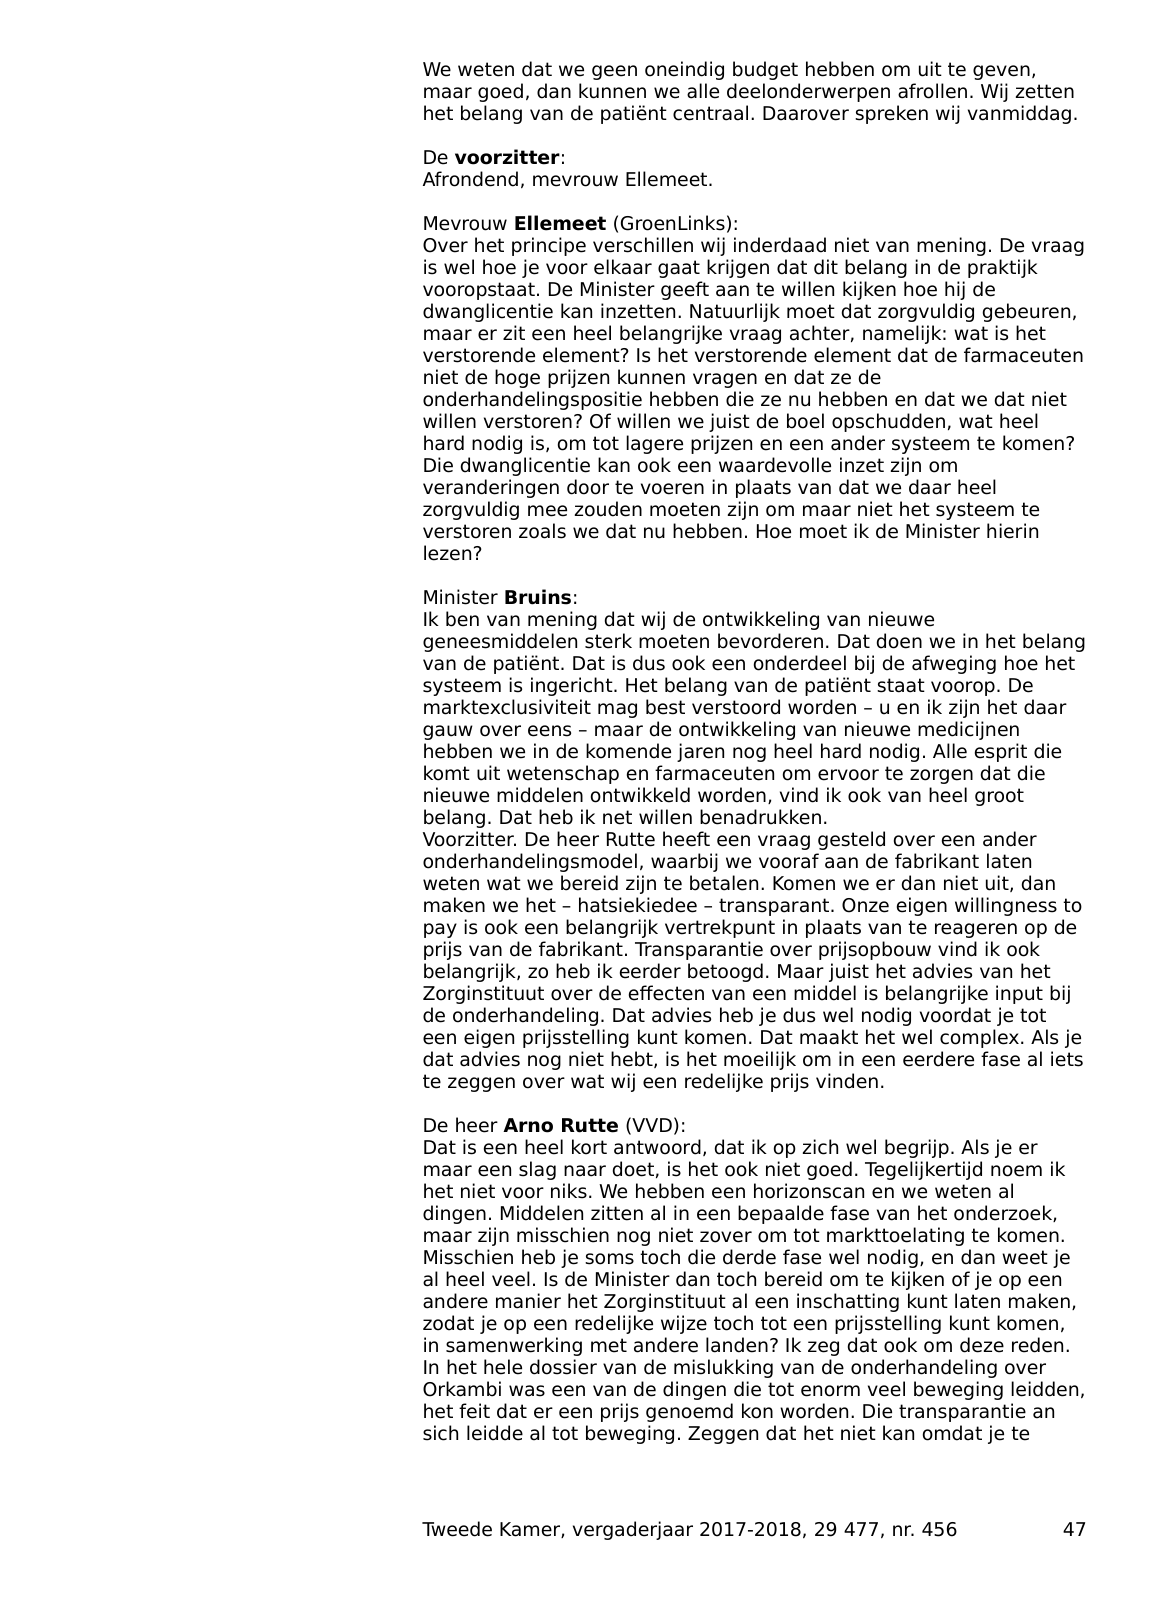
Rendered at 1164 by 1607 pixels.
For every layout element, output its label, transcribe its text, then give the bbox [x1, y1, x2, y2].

text Voorzitter. De heer Rutte heeft een vraag gesteld over een ander onderhandelingsmodel, waarbij we vooraf aan de fabrikant laten weten wat we bereid zijn te betalen. Komen we er dan niet uit, dan maken we het – hatsiekiedee – transparant. Onze eigen willingness to pay is ook een belangrijk vertrekpunt in plaats van te reageren op de prijs van de fabrikant. Transparantie over prijsopbouw vind ik ook belangrijk, zo heb ik eerder betoogd. Maar juist het advies van het Zorginstituut over de effecten van een middel is belangrijke input bij de onderhandeling. Dat advies heb je dus wel nodig voordat je tot een eigen prijsstelling kunt komen. Dat maakt het wel complex. Als je dat advies nog niet hebt, is het moeilijk om in een eerdere fase al iets te zeggen over wat wij een redelijke prijs vinden. [422, 829, 1087, 1093]
text De heer Arno Rutte (VVD): [422, 1115, 1087, 1137]
text Dat is een heel kort antwoord, dat ik op zich wel begrijp. Als je er maar een slag naar doet, is het ook niet goed. Tegelijkertijd noem ik het niet voor niks. We hebben een horizonscan en we weten al dingen. Middelen zitten al in een bepaalde fase van het onderzoek, maar zijn misschien nog niet zover om tot markttoelating te komen. Misschien heb je soms toch die derde fase wel nodig, en dan weet je al heel veel. Is de Minister dan toch bereid om te kijken of je op een andere manier het Zorginstituut al een inschatting kunt laten maken, zodat je op een redelijke wijze toch tot een prijsstelling kunt komen, in samenwerking met andere landen? Ik zeg dat ook om deze reden. In het hele dossier van de mislukking van de onderhandeling over Orkambi was een van de dingen die tot enorm veel beweging leidden, het feit dat er een prijs genoemd kon worden. Die transparantie an sich leidde al tot beweging. Zeggen dat het niet kan omdat je te [422, 1137, 1087, 1444]
text Ik ben van mening dat wij de ontwikkeling van nieuwe geneesmiddelen sterk moeten bevorderen. Dat doen we in het belang van de patiënt. Dat is dus ook een onderdeel bij de afweging hoe het systeem is ingericht. Het belang van de patiënt staat voorop. De marktexclusiviteit mag best verstoord worden – u en ik zijn het daar gauw over eens – maar de ontwikkeling van nieuwe medicijnen hebben we in de komende jaren nog heel hard nodig. Alle esprit die komt uit wetenschap en farmaceuten om ervoor te zorgen dat die nieuwe middelen ontwikkeld worden, vind ik ook van heel groot belang. Dat heb ik net willen benadrukken. [422, 609, 1087, 829]
text De voorzitter: [422, 147, 1087, 169]
text We weten dat we geen oneindig budget hebben om uit te geven, maar goed, dan kunnen we alle deelonderwerpen afrollen. Wij zetten het belang van de patiënt centraal. Daarover spreken wij vanmiddag. [422, 59, 1087, 125]
text Over het principe verschillen wij inderdaad niet van mening. De vraag is wel hoe je voor elkaar gaat krijgen dat dit belang in de praktijk vooropstaat. De Minister geeft aan te willen kijken hoe hij de dwanglicentie kan inzetten. Natuurlijk moet dat zorgvuldig gebeuren, maar er zit een heel belangrijke vraag achter, namelijk: wat is het verstorende element? Is het verstorende element dat de farmaceuten niet de hoge prijzen kunnen vragen en dat ze de onderhandelingspositie hebben die ze nu hebben en dat we dat niet willen verstoren? Of willen we juist de boel opschudden, wat heel hard nodig is, om tot lagere prijzen en een ander systeem te komen? Die dwanglicentie kan ook een waardevolle inzet zijn om veranderingen door te voeren in plaats van dat we daar heel zorgvuldig mee zouden moeten zijn om maar niet het systeem te verstoren zoals we dat nu hebben. Hoe moet ik de Minister hierin lezen? [422, 235, 1087, 565]
text Minister Bruins: [422, 587, 1087, 609]
text Afrondend, mevrouw Ellemeet. [422, 169, 1087, 191]
text Mevrouw Ellemeet (GroenLinks): [422, 213, 1087, 235]
